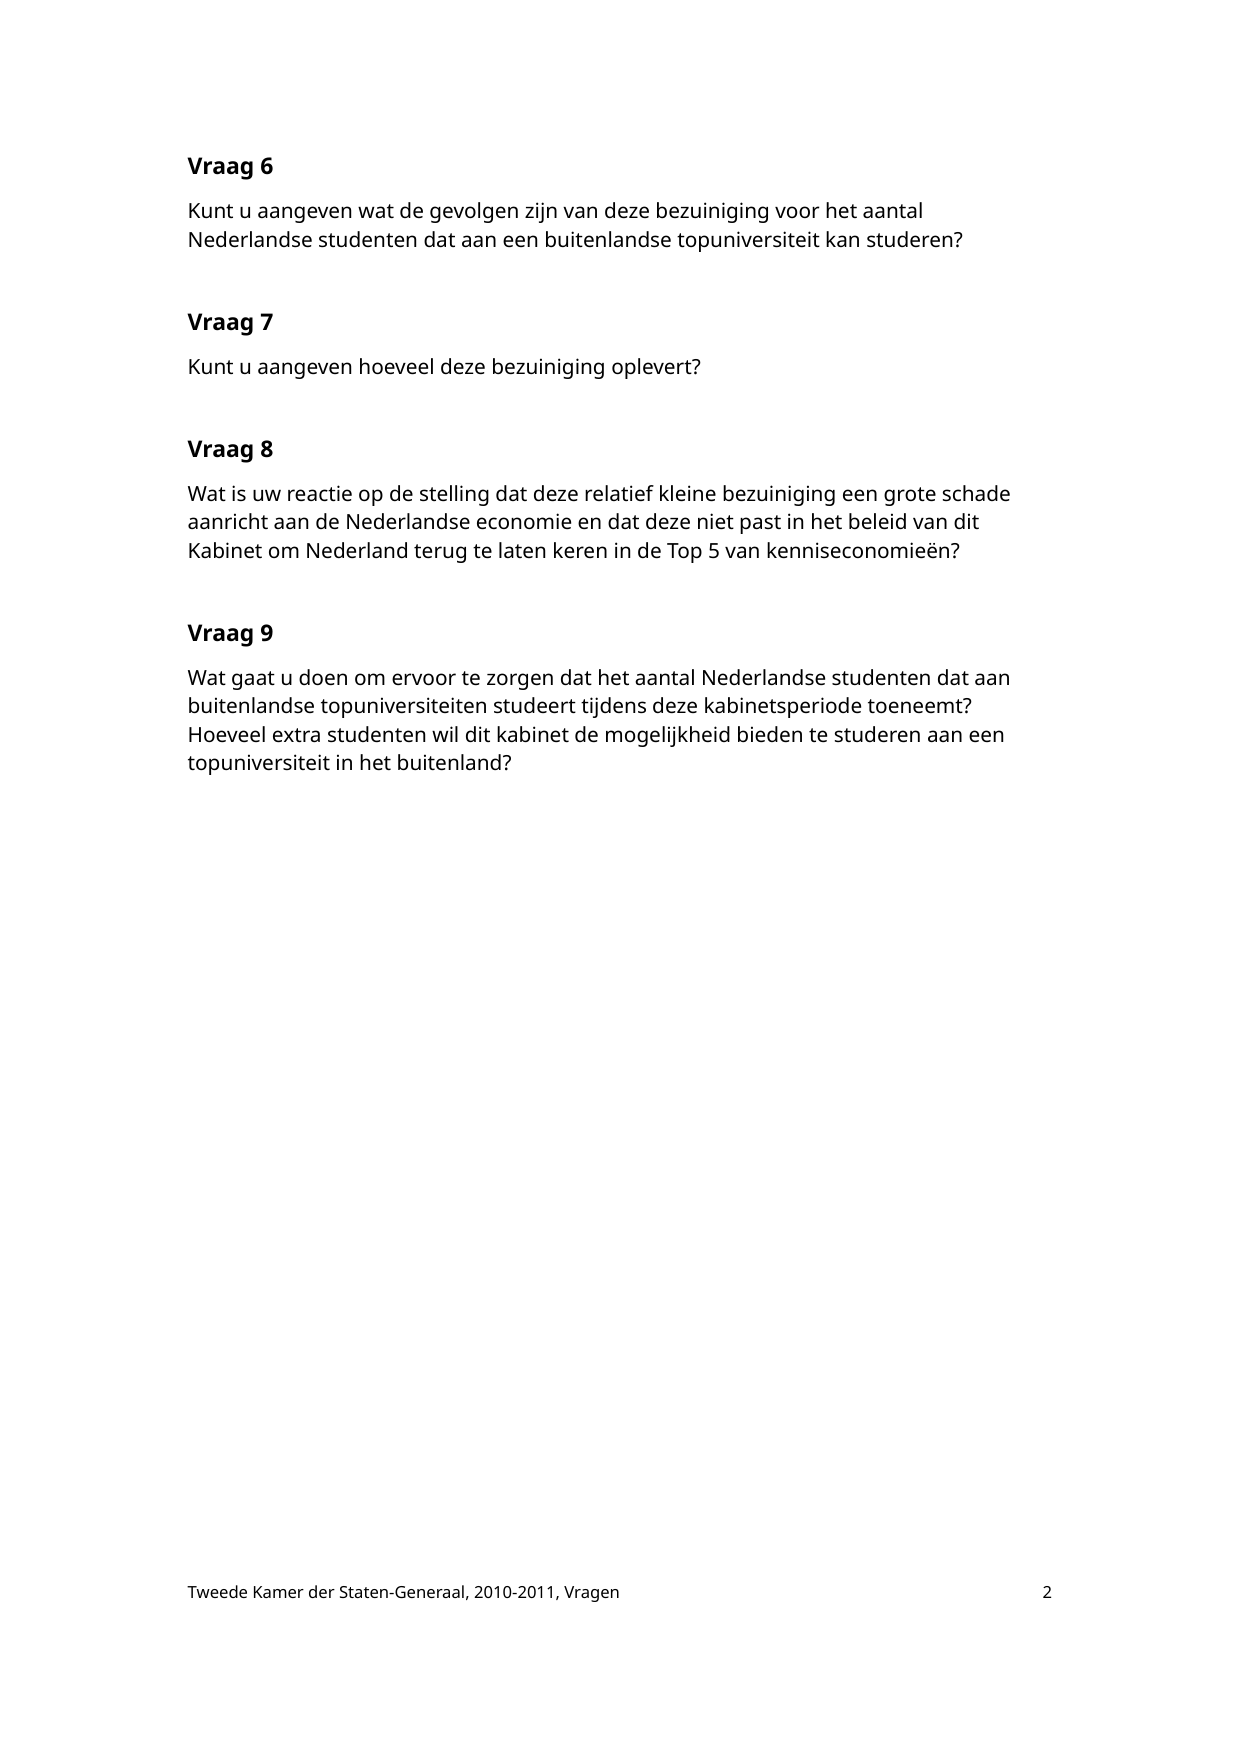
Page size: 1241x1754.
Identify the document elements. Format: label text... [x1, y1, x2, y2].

subtitle Vraag 6 [187, 150, 1053, 181]
text Wat gaat u doen om ervoor te zorgen dat het aantal Nederlandse studenten dat aan buitenlandse topuniversiteiten studeert tijdens deze kabinetsperiode toeneemt? Hoeveel extra studenten wil dit kabinet de mogelijkheid bieden te studeren aan een topuniversiteit in het buitenland? [187, 663, 1053, 777]
subtitle Vraag 7 [187, 306, 1053, 337]
subtitle Vraag 8 [187, 433, 1053, 464]
text Kunt u aangeven wat de gevolgen zijn van deze bezuiniging voor het aantal Nederlandse studenten dat aan een buitenlandse topuniversiteit kan studeren? [187, 196, 1053, 253]
text Kunt u aangeven hoeveel deze bezuiniging oplevert? [187, 352, 1053, 380]
subtitle Vraag 9 [187, 617, 1053, 648]
text Wat is uw reactie op de stelling dat deze relatief kleine bezuiniging een grote schade aanricht aan de Nederlandse economie en dat deze niet past in het beleid van dit Kabinet om Nederland terug te laten keren in de Top 5 van kenniseconomieën? [187, 479, 1053, 564]
